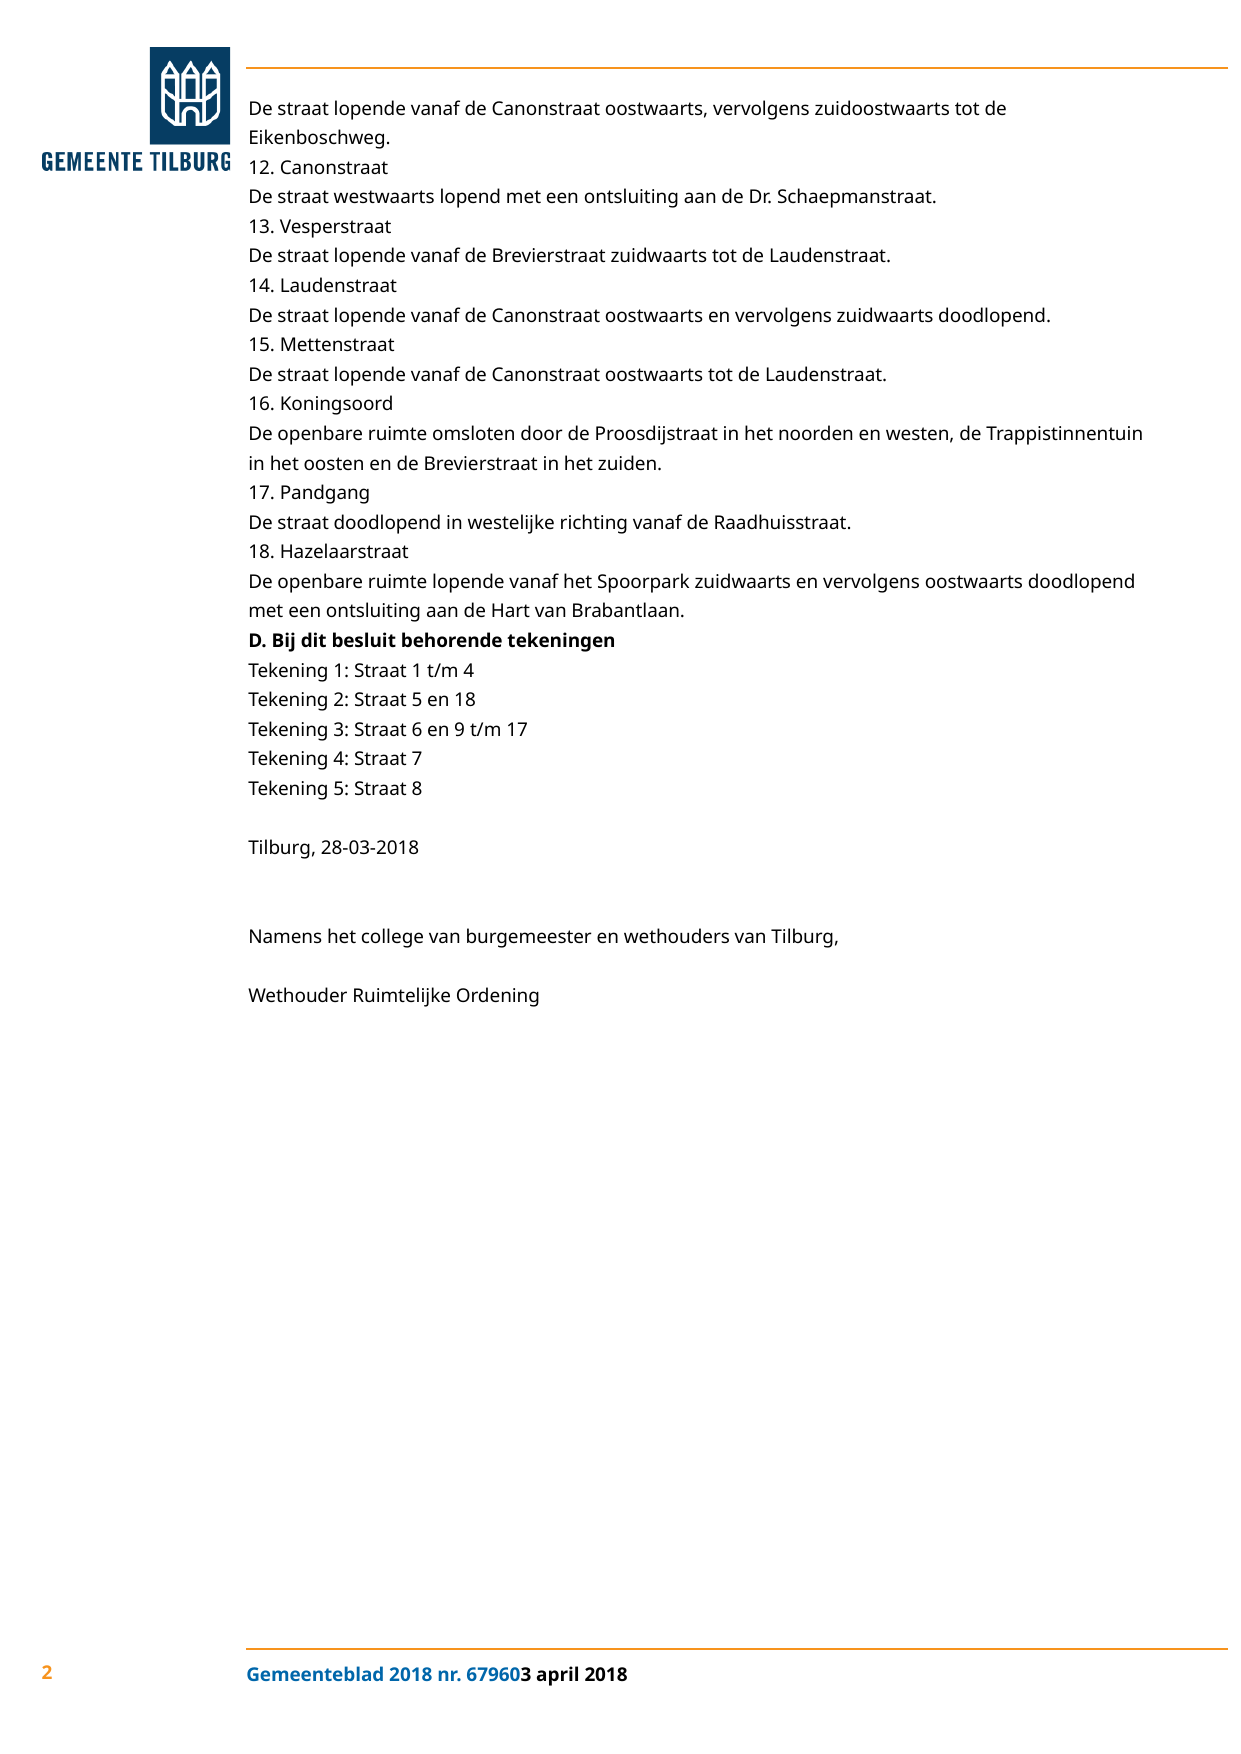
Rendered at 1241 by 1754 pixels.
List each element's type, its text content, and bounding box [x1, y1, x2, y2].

text Tekening 1: Straat 1 t/m 4 [248, 657, 1152, 683]
text Tekening 5: Straat 8 [248, 775, 1152, 801]
text Tekening 2: Straat 5 en 18 [248, 686, 1152, 712]
text Tekening 4: Straat 7 [248, 746, 1152, 771]
text Tilburg, 28-03-2018 [248, 834, 1152, 860]
text De straat doodlopend in westelijke richting vanaf de Raadhuisstraat. [248, 509, 1152, 535]
text De openbare ruimte omsloten door de Proosdijstraat in het noorden en westen, de Trappistinnentuin in het oosten en de Brevierstraat in het zuiden. [248, 420, 1152, 476]
text De straat westwaarts lopend met een ontsluiting aan de Dr. Schaepmanstraat. [248, 183, 1152, 209]
text De straat lopende vanaf de Canonstraat oostwaarts tot de Laudenstraat. [248, 361, 1152, 387]
text Tekening 3: Straat 6 en 9 t/m 17 [248, 716, 1152, 742]
text Wethouder Ruimtelijke Ordening [248, 982, 1152, 1008]
text 13. Vesperstraat [248, 213, 1152, 239]
text 15. Mettenstraat [248, 331, 1152, 357]
text 18. Hazelaarstraat [248, 538, 1152, 564]
text 14. Laudenstraat [248, 272, 1152, 298]
text 17. Pandgang [248, 479, 1152, 505]
text De straat lopende vanaf de Canonstraat oostwaarts en vervolgens zuidwaarts doodlopend. [248, 302, 1152, 328]
text De openbare ruimte lopende vanaf het Spoorpark zuidwaarts en vervolgens oostwaarts doodlopend met een ontsluiting aan de Hart van Brabantlaan. [248, 568, 1152, 623]
text D. Bij dit besluit behorende tekeningen [248, 627, 1152, 653]
text 16. Koningsoord [248, 391, 1152, 416]
text De straat lopende vanaf de Canonstraat oostwaarts, vervolgens zuidoostwaarts tot de Eikenboschweg. [248, 95, 1152, 150]
picture [41, 47, 231, 172]
text De straat lopende vanaf de Brevierstraat zuidwaarts tot de Laudenstraat. [248, 243, 1152, 268]
text 12. Canonstraat [248, 154, 1152, 180]
text Namens het college van burgemeester en wethouders van Tilburg, [248, 923, 1152, 949]
